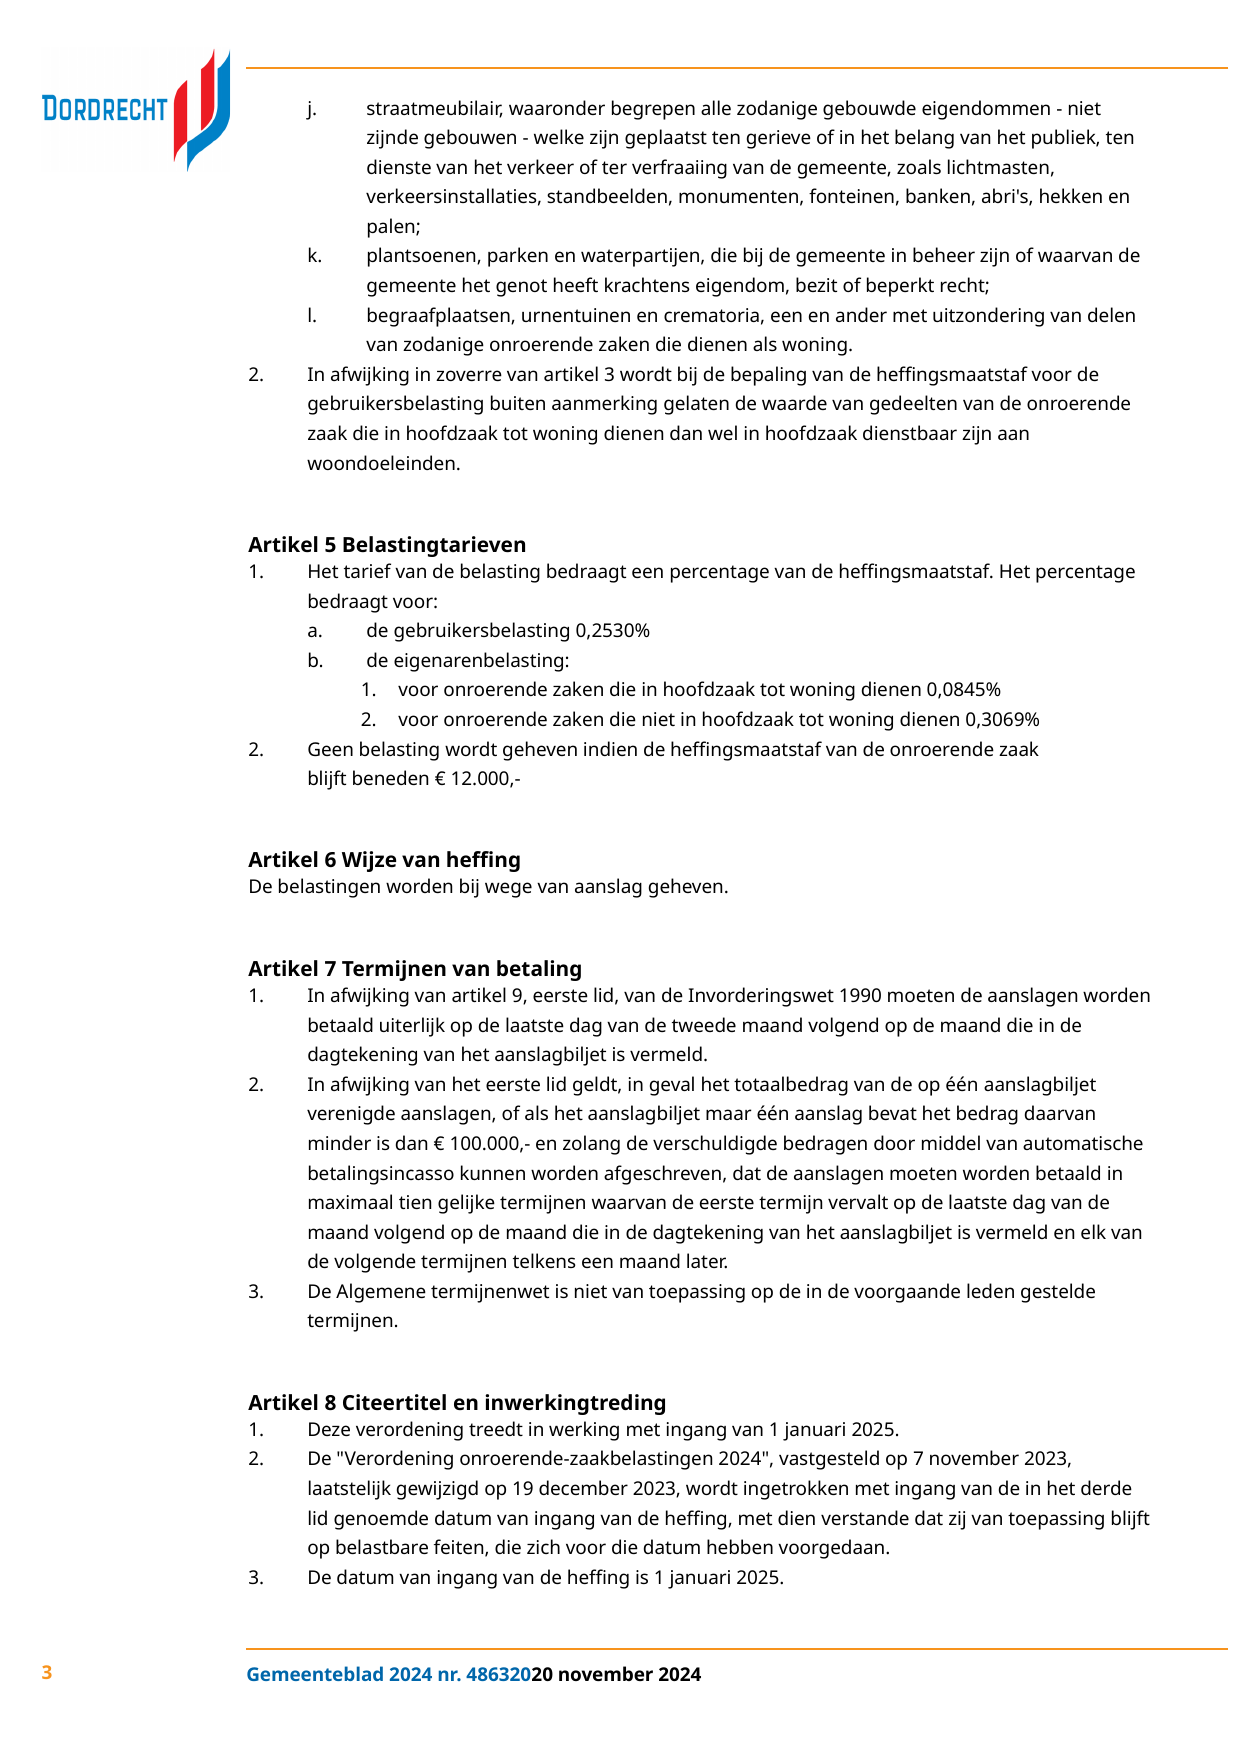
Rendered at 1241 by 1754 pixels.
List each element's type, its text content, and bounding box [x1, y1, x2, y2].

list voor onroerende zaken die in hoofdzaak tot woning dienen 0,0845% [361, 677, 1152, 702]
list plantsoenen, parken en waterpartijen, die bij de gemeente in beheer zijn of waarvan de gemeente het genot heeft krachtens eigendom, bezit of beperkt recht; [307, 243, 1152, 298]
text Artikel 5 Belastingtarieven [248, 530, 1152, 558]
text Artikel 6 Wijze van heffing [248, 845, 1152, 874]
list voor onroerende zaken die niet in hoofdzaak tot woning dienen 0,3069% [361, 706, 1152, 732]
list de gebruikersbelasting 0,2530% [307, 617, 1152, 643]
list De Algemene termijnenwet is niet van toepassing op de in de voorgaande leden gestelde termijnen. [248, 1278, 1152, 1333]
list In afwijking van het eerste lid geldt, in geval het totaalbedrag van de op één aanslagbiljet verenigde aanslagen, of als het aanslagbiljet maar één aanslag bevat het bedrag daarvan minder is dan € 100.000,- en zolang de verschuldigde bedragen door middel van automatische betalingsincasso kunnen worden afgeschreven, dat de aanslagen moeten worden betaald in maximaal tien gelijke termijnen waarvan de eerste termijn vervalt op de laatste dag van de maand volgend op de maand die in de dagtekening van het aanslagbiljet is vermeld en elk van de volgende termijnen telkens een maand later. [248, 1071, 1152, 1274]
picture [41, 47, 231, 172]
text Artikel 8 Citeertitel en inwerkingtreding [248, 1388, 1152, 1416]
text Artikel 7 Termijnen van betaling [248, 954, 1152, 982]
list In afwijking in zoverre van artikel 3 wordt bij de bepaling van de heffingsmaatstaf voor de gebruikersbelasting buiten aanmerking gelaten de waarde van gedeelten van de onroerende zaak die in hoofdzaak tot woning dienen dan wel in hoofdzaak dienstbaar zijn aan woondoeleinden. [248, 361, 1152, 476]
list straatmeubilair, waaronder begrepen alle zodanige gebouwde eigendommen - niet zijnde gebouwen - welke zijn geplaatst ten gerieve of in het belang van het publiek, ten dienste van het verkeer of ter verfraaiing van de gemeente, zoals lichtmasten, verkeersinstallaties, standbeelden, monumenten, fonteinen, banken, abri's, hekken en palen; [307, 95, 1152, 239]
text De belastingen worden bij wege van aanslag geheven. [248, 874, 1152, 899]
list Geen belasting wordt geheven indien de heffingsmaatstaf van de onroerende zaak [248, 736, 1152, 761]
list de eigenarenbelasting: [307, 647, 1152, 673]
list begraafplaatsen, urnentuinen en crematoria, een en ander met uitzondering van delen van zodanige onroerende zaken die dienen als woning. [307, 302, 1152, 357]
list blijft beneden € 12.000,- [248, 765, 1152, 791]
list De datum van ingang van de heffing is 1 januari 2025. [248, 1564, 1152, 1590]
list Het tarief van de belasting bedraagt een percentage van de heffingsmaatstaf. Het percentage bedraagt voor: [248, 558, 1152, 613]
list Deze verordening treedt in werking met ingang van 1 januari 2025. [248, 1416, 1152, 1442]
list De "Verordening onroerende-zaakbelastingen 2024", vastgesteld op 7 november 2023, laatstelijk gewijzigd op 19 december 2023, wordt ingetrokken met ingang van de in het derde lid genoemde datum van ingang van de heffing, met dien verstande dat zij van toepassing blijft op belastbare feiten, die zich voor die datum hebben voorgedaan. [248, 1446, 1152, 1560]
list In afwijking van artikel 9, eerste lid, van de Invorderingswet 1990 moeten de aanslagen worden betaald uiterlijk op de laatste dag van de tweede maand volgend op de maand die in de dagtekening van het aanslagbiljet is vermeld. [248, 982, 1152, 1067]
